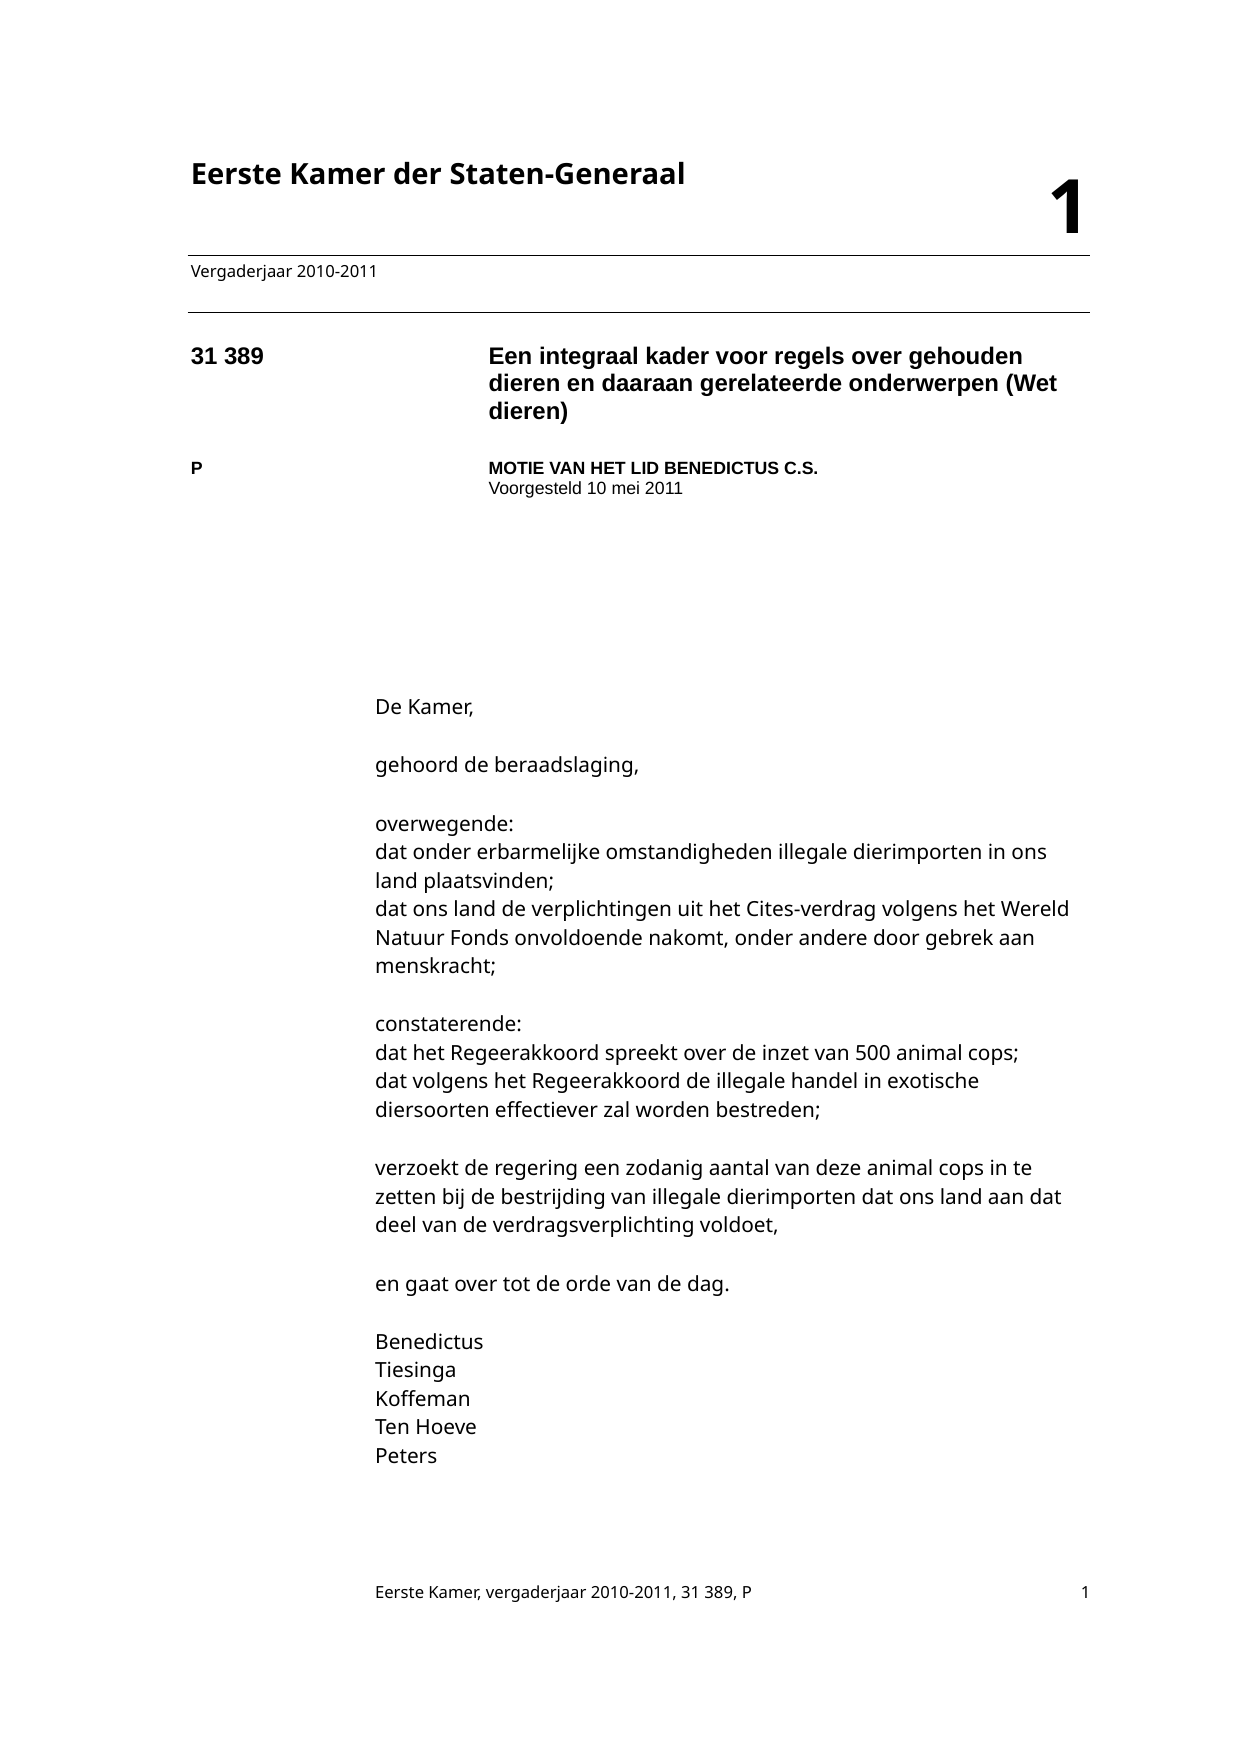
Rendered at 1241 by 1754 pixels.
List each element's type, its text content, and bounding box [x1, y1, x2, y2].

table_cell [485, 313, 1090, 339]
text constaterende: [375, 1009, 1090, 1038]
text verzoekt de regering een zodanig aantal van deze animal cops in te zetten bij de bestrijding van illegale dierimporten dat ons land aan dat deel van de verdragsverplichting voldoet, [375, 1153, 1090, 1239]
table_cell Vergaderjaar 2010-2011 [188, 256, 485, 312]
text dat het Regeerakkoord spreekt over de inzet van 500 animal cops; [375, 1038, 1090, 1066]
text Peters [375, 1441, 1090, 1469]
text Koffeman [375, 1384, 1090, 1412]
text Tiesinga [375, 1356, 1090, 1384]
table_cell 31 389 [188, 339, 485, 454]
text overwegende: [375, 809, 1090, 837]
table_header Eerste Kamer der Staten-Generaal [188, 150, 909, 255]
table_cell Een integraal kader voor regels over gehouden dieren en daaraan gerelateerde onderwerpen (Wet dieren) [485, 339, 1090, 454]
text Ten Hoeve [375, 1412, 1090, 1441]
text dat ons land de verplichtingen uit het Cites-verdrag volgens het Wereld Natuur Fonds onvoldoende nakomt, onder andere door gebrek aan menskracht; [375, 894, 1090, 979]
table_cell P [188, 455, 485, 573]
text dat volgens het Regeerakkoord de illegale handel in exotische diersoorten effectiever zal worden bestreden; [375, 1066, 1090, 1123]
text De Kamer, [375, 692, 1090, 721]
table_header 1 [910, 150, 1090, 255]
text dat onder erbarmelijke omstandigheden illegale dierimporten in ons land plaatsvinden; [375, 837, 1090, 894]
table_cell [485, 256, 1090, 312]
text Benedictus [375, 1327, 1090, 1356]
table_cell [188, 313, 485, 339]
text gehoord de beraadslaging, [375, 751, 1090, 779]
text en gaat over tot de orde van de dag. [375, 1269, 1090, 1297]
table_cell MOTIE VAN HET LID BENEDICTUS C.S. Voorgesteld 10 mei 2011 [485, 455, 1090, 573]
